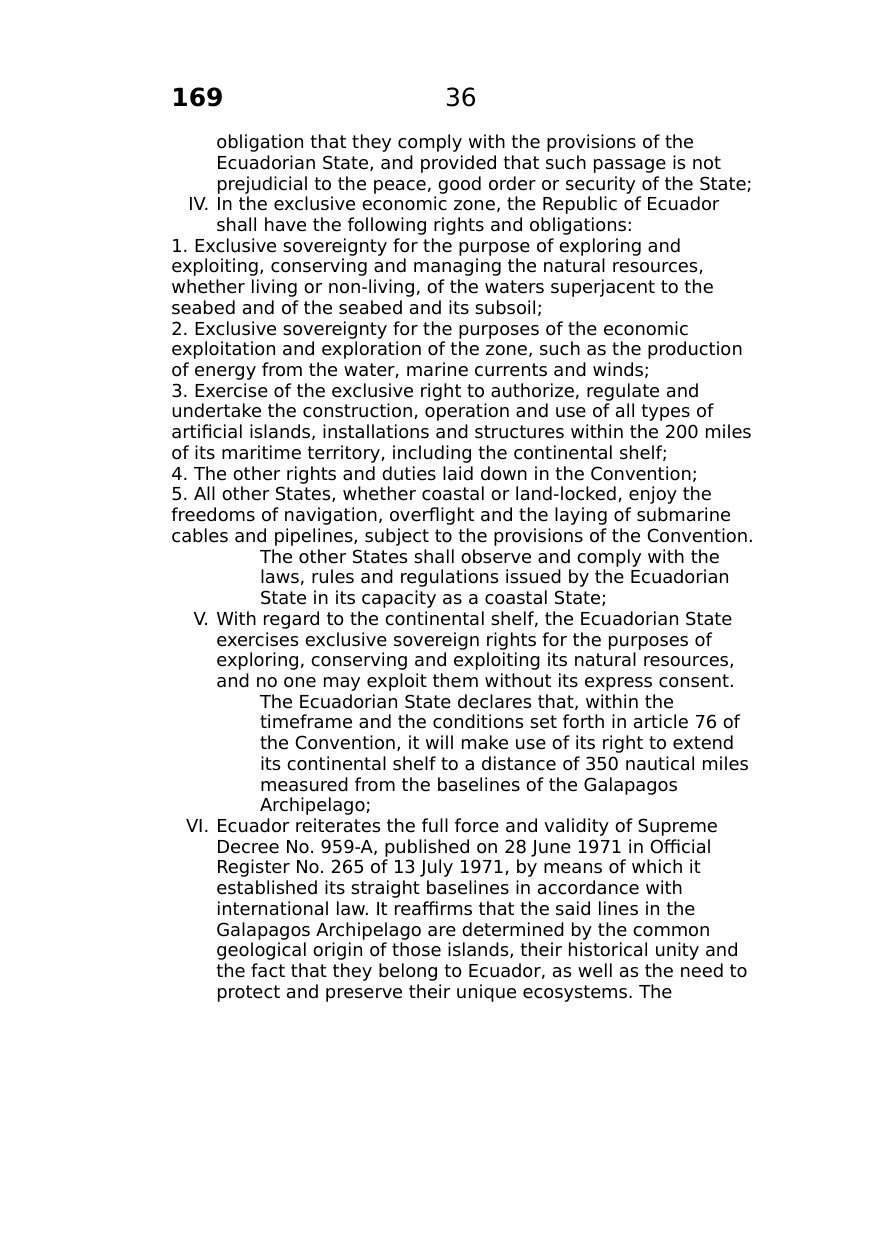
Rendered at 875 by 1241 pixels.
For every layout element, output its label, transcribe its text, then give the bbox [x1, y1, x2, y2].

text 4. The other rights and duties laid down in the Convention; [171, 463, 756, 484]
text IV. In the exclusive economic zone, the Republic of Ecuador shall have the following rights and obligations: [171, 194, 756, 236]
text V. With regard to the continental shelf, the Ecuadorian State exercises exclusive sovereign rights for the purposes of exploring, conserving and exploiting its natural resources, and no one may exploit them without its express consent. [171, 609, 756, 692]
text 2. Exclusive sovereignty for the purposes of the economic exploitation and exploration of the zone, such as the production of energy from the water, marine currents and winds; [171, 318, 756, 381]
text obligation that they comply with the provisions of the Ecuadorian State, and provided that such passage is not prejudicial to the peace, good order or security of the State; [171, 132, 756, 194]
text The other States shall observe and comply with the laws, rules and regulations issued by the Ecuadorian State in its capacity as a coastal State; [260, 546, 756, 609]
text The Ecuadorian State declares that, within the timeframe and the conditions set forth in article 76 of the Convention, it will make use of its right to extend its continental shelf to a distance of 350 nautical miles measured from the baselines of the Galapagos Archipelago; [260, 692, 756, 816]
text 5. All other States, whether coastal or land-locked, enjoy the freedoms of navigation, overflight and the laying of submarine cables and pipelines, subject to the provisions of the Convention. [171, 484, 756, 546]
text 1. Exclusive sovereignty for the purpose of exploring and exploiting, conserving and managing the natural resources, whether living or non-living, of the waters superjacent to the seabed and of the seabed and its subsoil; [171, 236, 756, 318]
text VI. Ecuador reiterates the full force and validity of Supreme Decree No. 959-A, published on 28 June 1971 in Official Register No. 265 of 13 July 1971, by means of which it established its straight baselines in accordance with international law. It reaffirms that the said lines in the Galapagos Archipelago are determined by the common geological origin of those islands, their historical unity and the fact that they belong to Ecuador, as well as the need to protect and preserve their unique ecosystems. The [171, 816, 756, 1002]
text 3. Exercise of the exclusive right to authorize, regulate and undertake the construction, operation and use of all types of artificial islands, installations and structures within the 200 miles of its maritime territory, including the continental shelf; [171, 381, 756, 463]
